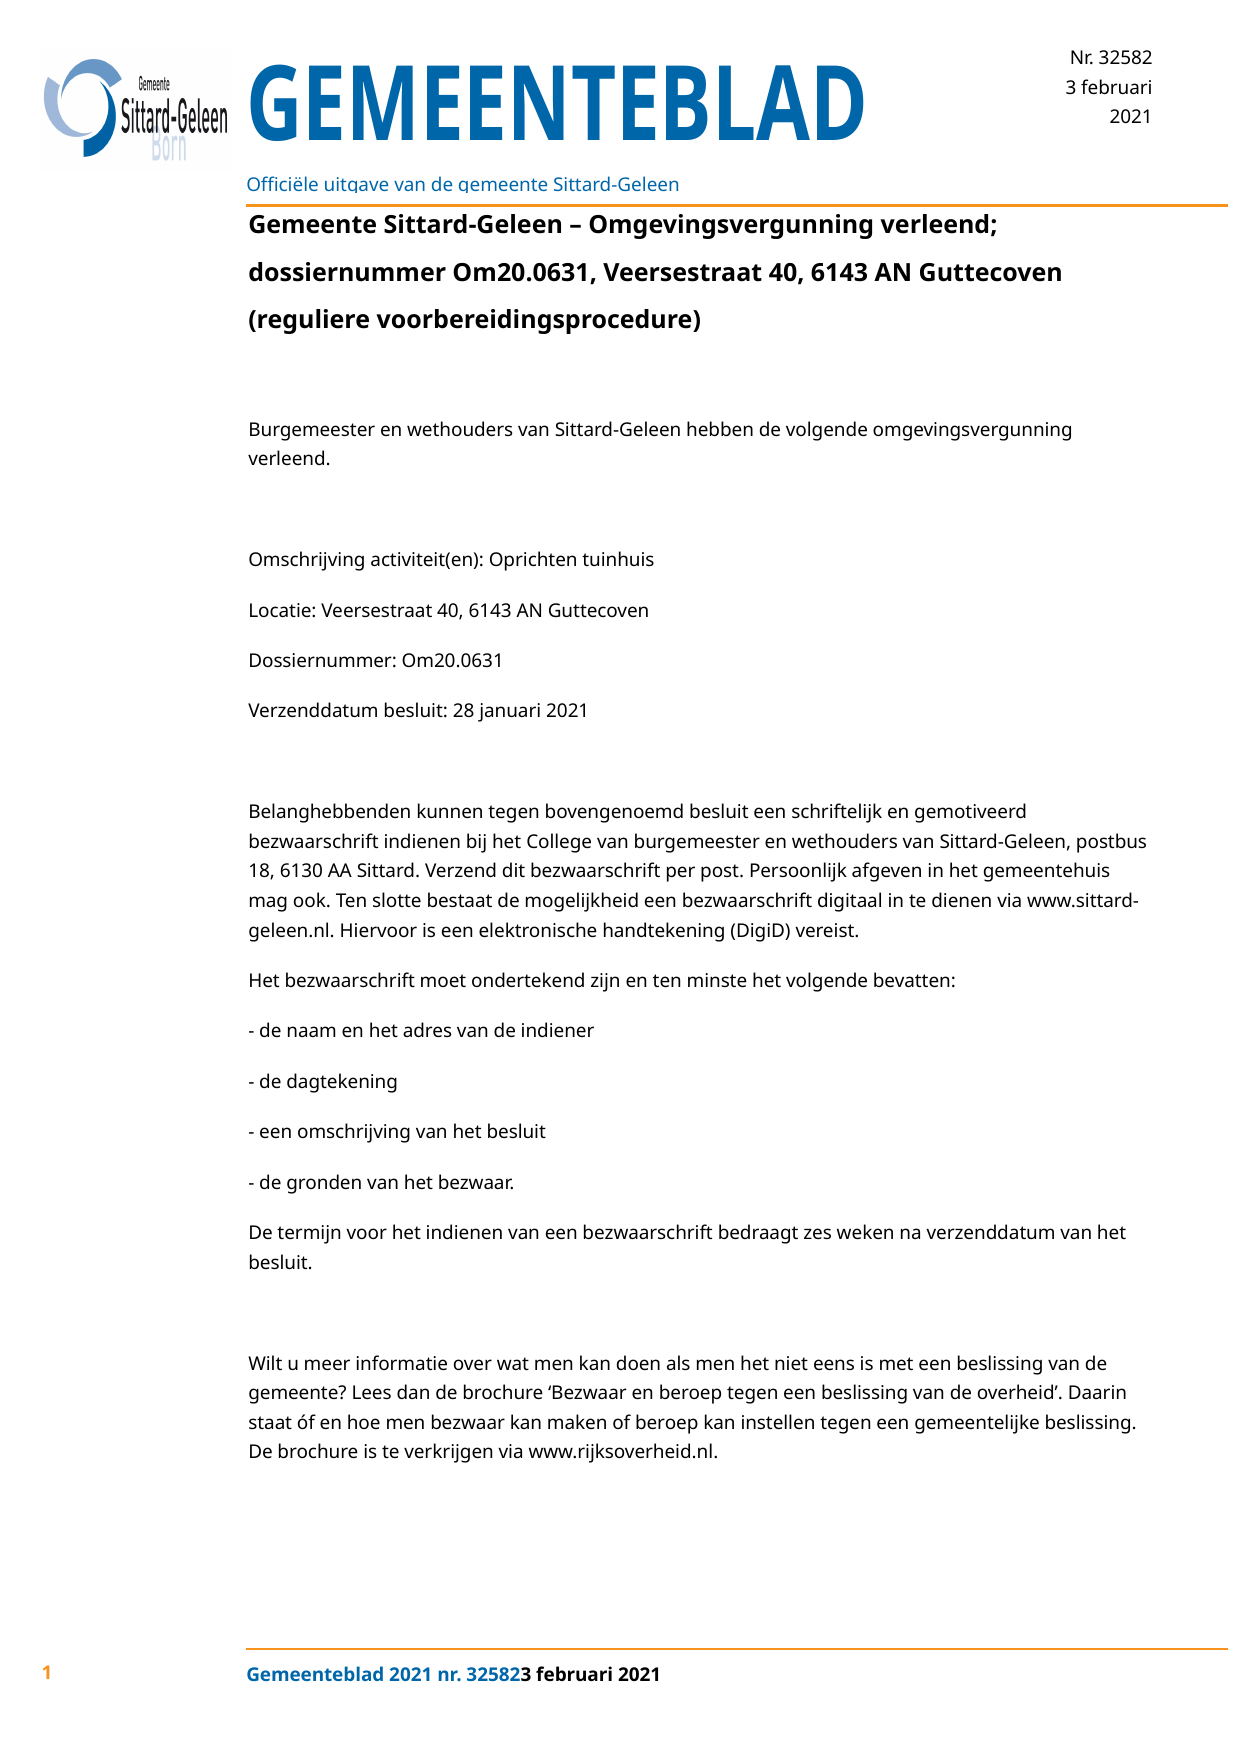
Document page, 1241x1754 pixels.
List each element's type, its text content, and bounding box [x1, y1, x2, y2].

text Belanghebbenden kunnen tegen bovengenoemd besluit een schriftelijk en gemotiveerd bezwaarschrift indienen bij het College van burgemeester en wethouders van Sittard-Geleen, postbus 18, 6130 AA Sittard. Verzend dit bezwaarschrift per post. Persoonlijk afgeven in het gemeentehuis mag ook. Ten slotte bestaat de mogelijkheid een bezwaarschrift digitaal in te dienen via www.sittard-geleen.nl. Hiervoor is een elektronische handtekening (DigiD) vereist. [248, 798, 1152, 942]
text Locatie: Veersestraat 40, 6143 AN Guttecoven [248, 597, 1152, 622]
text Gemeente Sittard-Geleen – Omgevingsvergunning verleend; dossiernummer Om20.0631, Veersestraat 40, 6143 AN Guttecoven (reguliere voorbereidingsprocedure) [248, 207, 1152, 336]
text Het bezwaarschrift moet ondertekend zijn en ten minste het volgende bevatten: [248, 967, 1152, 993]
text Dossiernummer: Om20.0631 [248, 647, 1152, 673]
text Burgemeester en wethouders van Sittard-Geleen hebben de volgende omgevingsvergunning verleend. [248, 416, 1152, 471]
text - de naam en het adres van de indiener [248, 1018, 1152, 1043]
text De termijn voor het indienen van een bezwaarschrift bedraagt zes weken na verzenddatum van het besluit. [248, 1219, 1152, 1274]
text Verzenddatum besluit: 28 januari 2021 [248, 698, 1152, 723]
text Wilt u meer informatie over wat men kan doen als men het niet eens is met een beslissing van de gemeente? Lees dan de brochure ‘Bezwaar en beroep tegen een beslissing van de overheid’. Daarin staat óf en hoe men bezwaar kan maken of beroep kan instellen tegen een gemeentelijke beslissing. De brochure is te verkrijgen via www.rijksoverheid.nl. [248, 1350, 1152, 1464]
text - een omschrijving van het besluit [248, 1118, 1152, 1144]
text - de gronden van het bezwaar. [248, 1169, 1152, 1194]
text - de dagtekening [248, 1068, 1152, 1094]
picture [41, 47, 231, 172]
text Omschrijving activiteit(en): Oprichten tuinhuis [248, 546, 1152, 572]
